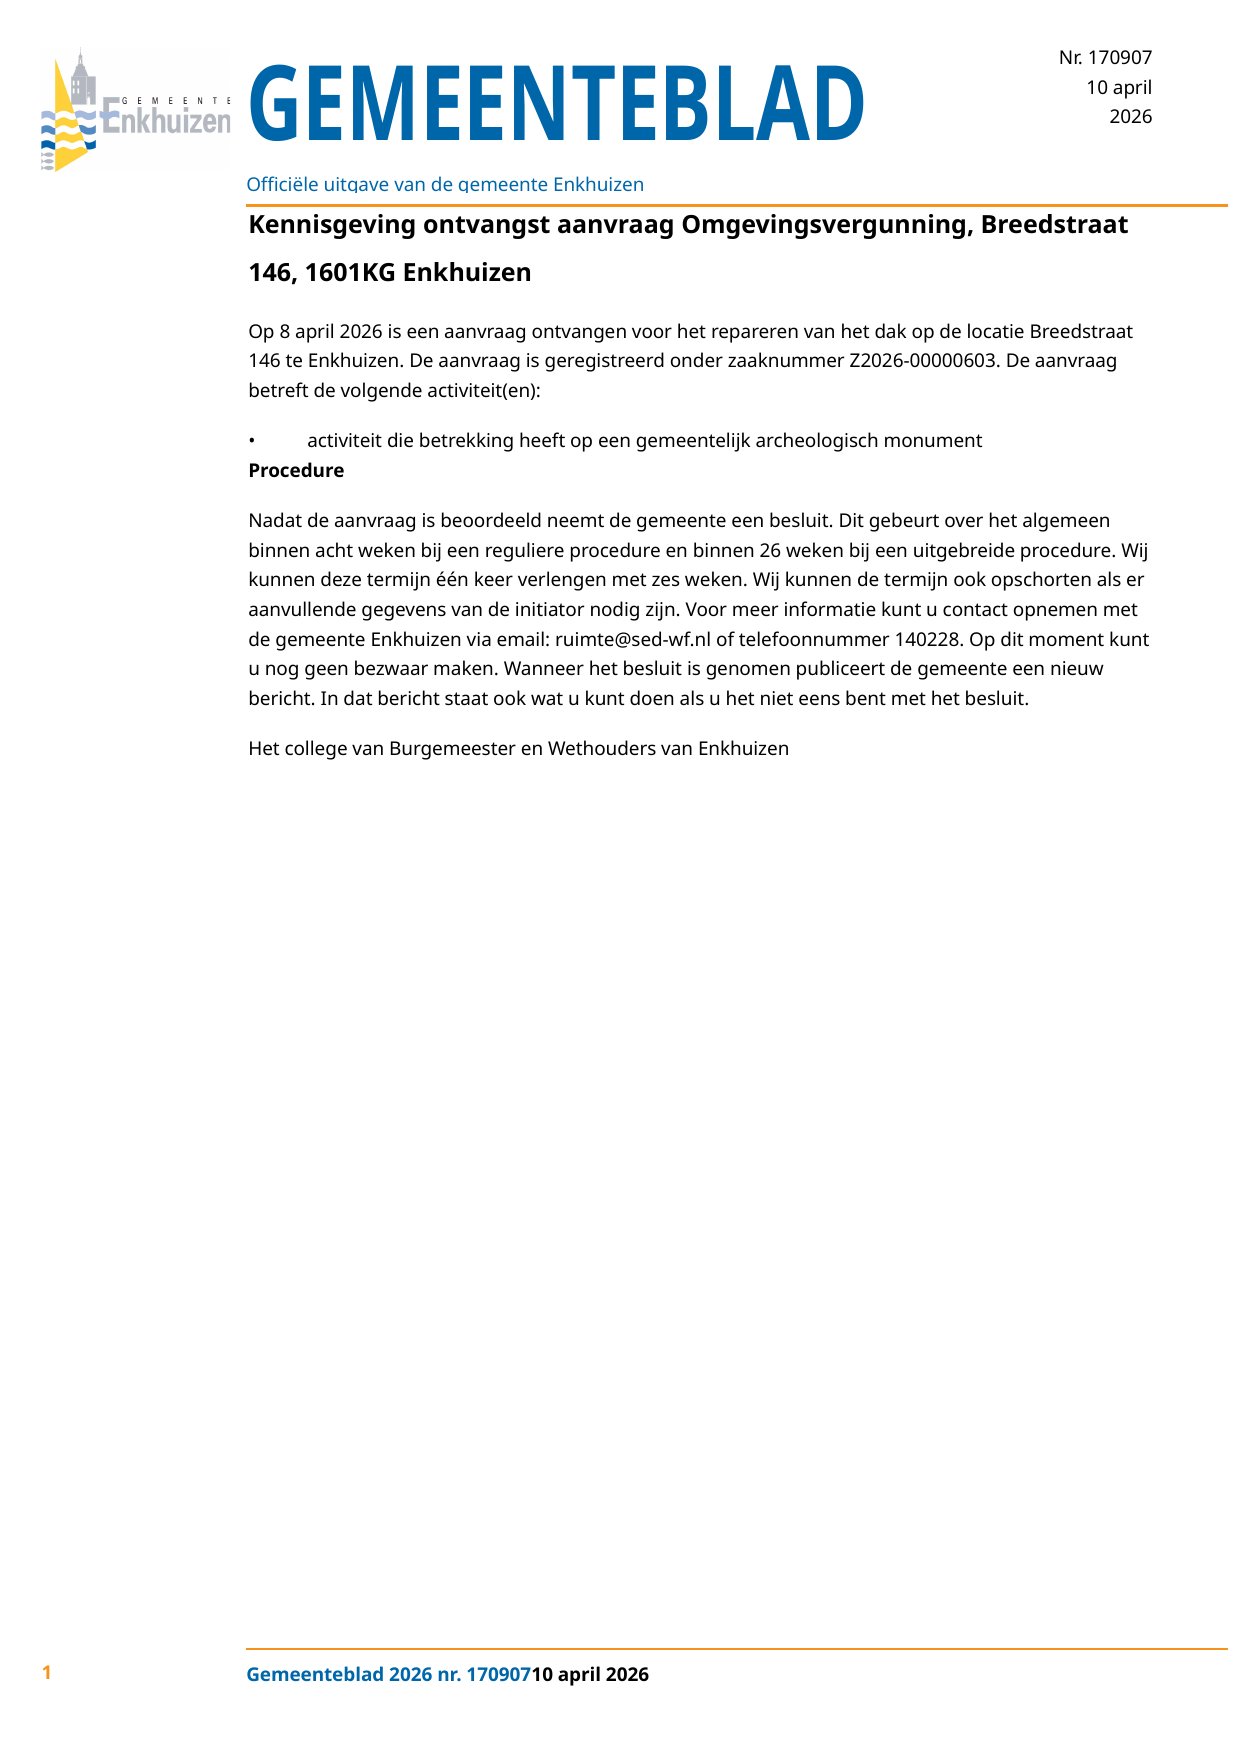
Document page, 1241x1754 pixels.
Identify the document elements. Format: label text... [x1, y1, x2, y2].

text Kennisgeving ontvangst aanvraag Omgevingsvergunning, Breedstraat 146, 1601KG Enkhuizen [248, 207, 1152, 288]
text Het college van Burgemeester en Wethouders van Enkhuizen [248, 735, 1152, 761]
picture [41, 47, 231, 172]
text Procedure [248, 457, 1152, 483]
text Nadat de aanvraag is beoordeeld neemt de gemeente een besluit. Dit gebeurt over het algemeen binnen acht weken bij een reguliere procedure en binnen 26 weken bij een uitgebreide procedure. Wij kunnen deze termijn één keer verlengen met zes weken. Wij kunnen de termijn ook opschorten als er aanvullende gegevens van de initiator nodig zijn. Voor meer informatie kunt u contact opnemen met de gemeente Enkhuizen via email: ruimte@sed-wf.nl of telefoonnummer 140228. Op dit moment kunt u nog geen bezwaar maken. Wanneer het besluit is genomen publiceert de gemeente een nieuw bericht. In dat bericht staat ook wat u kunt doen als u het niet eens bent met het besluit. [248, 507, 1152, 711]
text Op 8 april 2026 is een aanvraag ontvangen voor het repareren van het dak op de locatie Breedstraat 146 te Enkhuizen. De aanvraag is geregistreerd onder zaaknummer Z2026-00000603. De aanvraag betreft de volgende activiteit(en): [248, 318, 1152, 403]
list activiteit die betrekking heeft op een gemeentelijk archeologisch monument [248, 427, 1152, 453]
